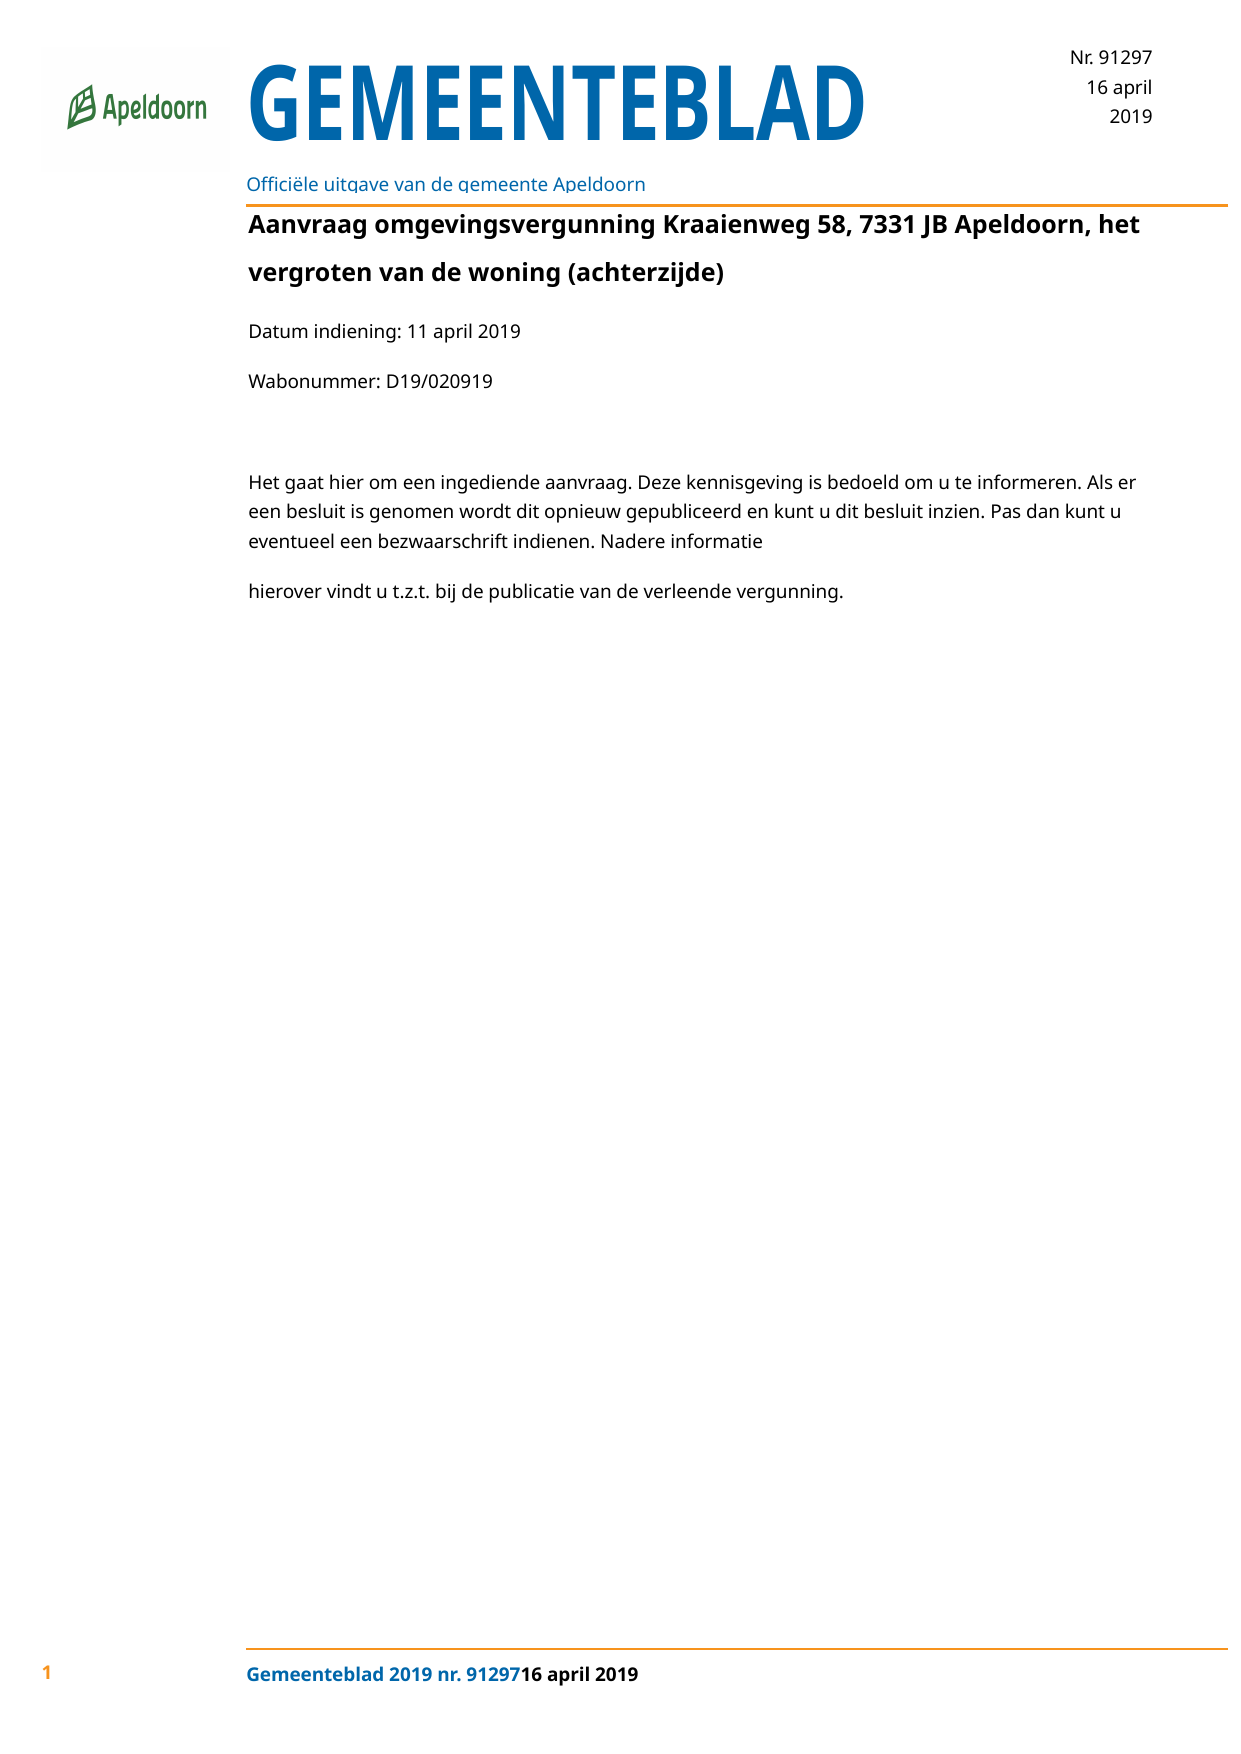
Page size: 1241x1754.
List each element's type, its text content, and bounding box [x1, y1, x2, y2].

text hierover vindt u t.z.t. bij de publicatie van de verleende vergunning. [248, 579, 1152, 604]
text Wabonummer: D19/020919 [248, 368, 1152, 394]
text Aanvraag omgevingsvergunning Kraaienweg 58, 7331 JB Apeldoorn, het vergroten van de woning (achterzijde) [248, 207, 1152, 288]
text Datum indiening: 11 april 2019 [248, 318, 1152, 344]
text Het gaat hier om een ingediende aanvraag. Deze kennisgeving is bedoeld om u te informeren. Als er een besluit is genomen wordt dit opnieuw gepubliceerd en kunt u dit besluit inzien. Pas dan kunt u eventueel een bezwaarschrift indienen. Nadere informatie [248, 469, 1152, 554]
picture [41, 47, 231, 172]
